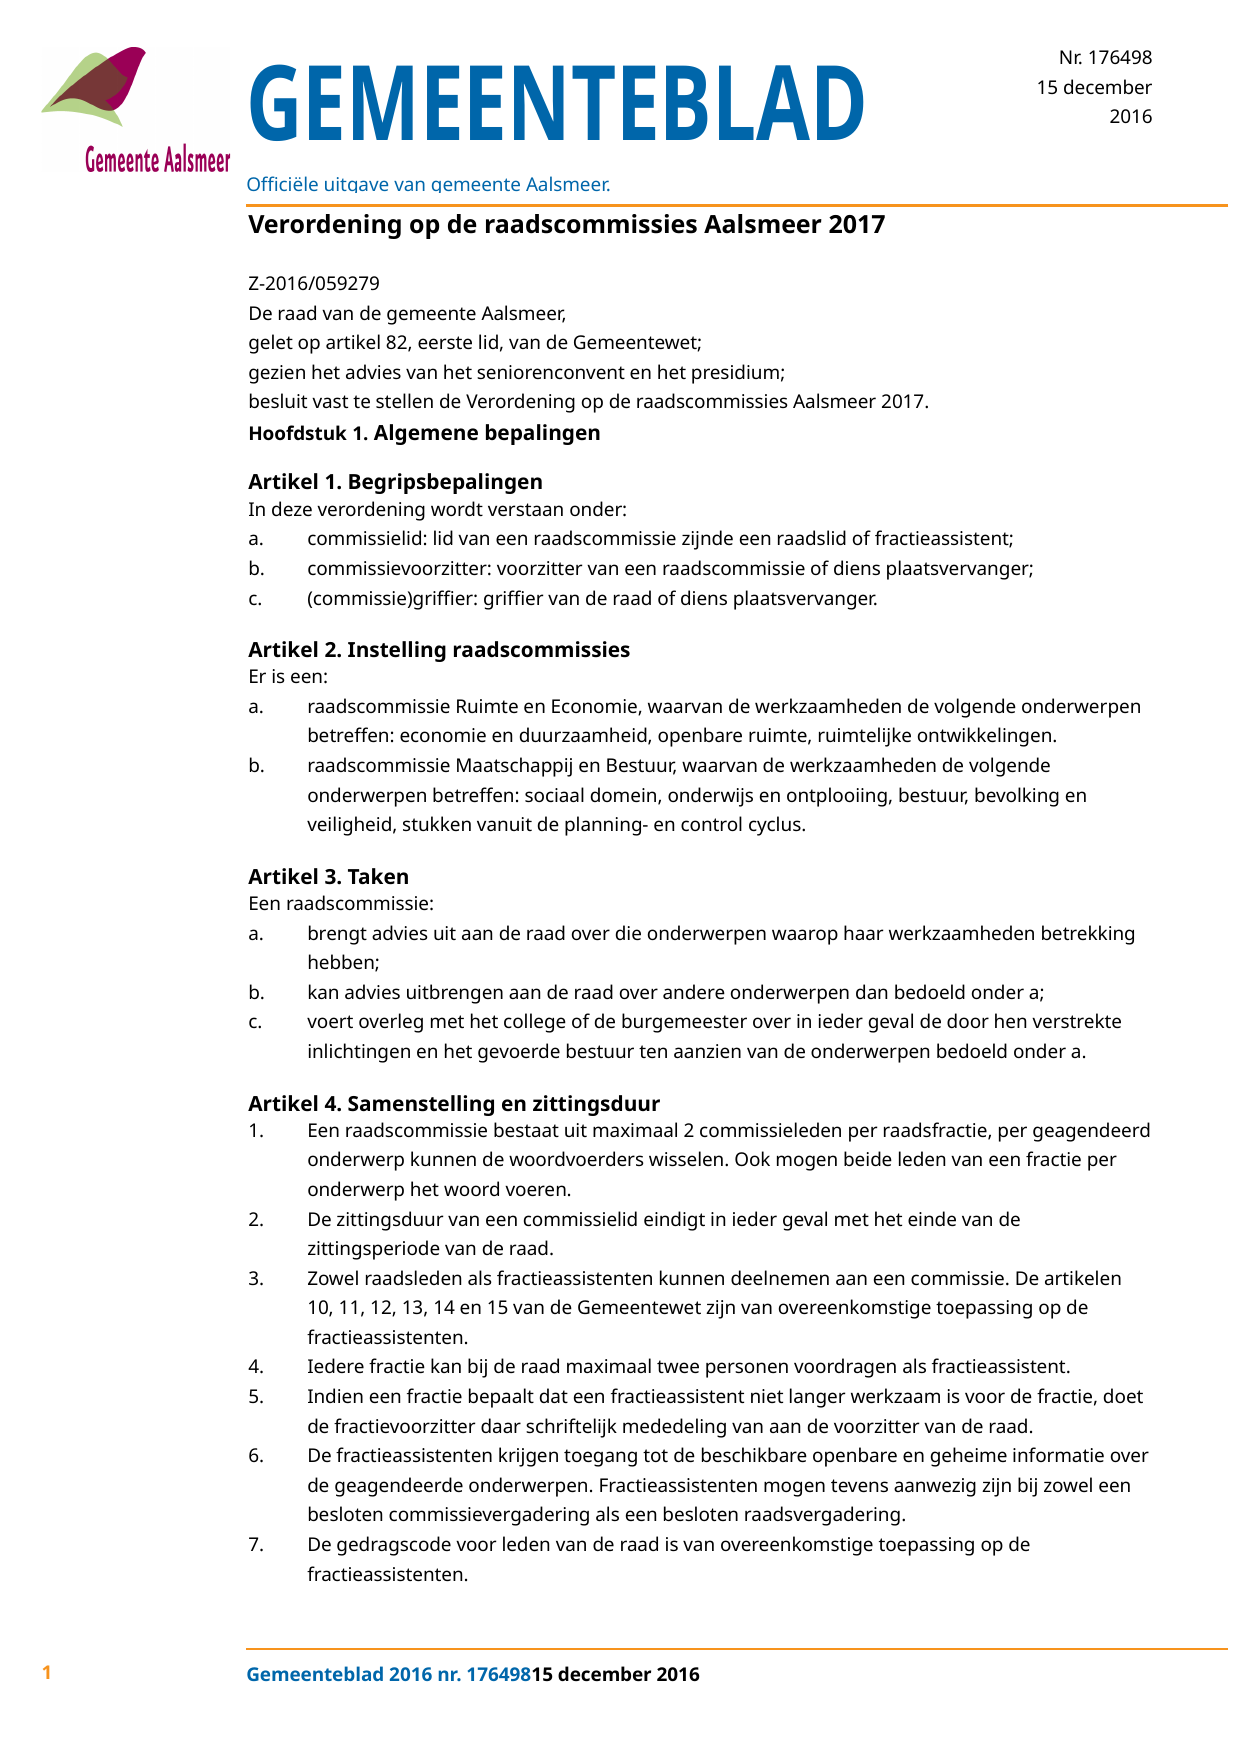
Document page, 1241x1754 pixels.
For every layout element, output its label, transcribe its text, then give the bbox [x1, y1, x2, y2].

text Hoofdstuk 1. Algemene bepalingen [248, 418, 1152, 447]
text Een raadscommissie: [248, 890, 1152, 916]
list commissielid: lid van een raadscommissie zijnde een raadslid of fractieassistent; [248, 526, 1152, 551]
text gelet op artikel 82, eerste lid, van de Gemeentewet; [248, 329, 1152, 355]
text In deze verordening wordt verstaan onder: [248, 496, 1152, 522]
text gezien het advies van het seniorenconvent en het presidium; [248, 359, 1152, 385]
list Indien een fractie bepaalt dat een fractieassistent niet langer werkzaam is voor de fractie, doet de fractievoorzitter daar schriftelijk mededeling van aan de voorzitter van de raad. [248, 1383, 1152, 1439]
text Artikel 3. Taken [248, 862, 1152, 890]
list De gedragscode voor leden van de raad is van overeenkomstige toepassing op de fractieassistenten. [248, 1531, 1152, 1587]
text Artikel 4. Samenstelling en zittingsduur [248, 1089, 1152, 1117]
list raadscommissie Maatschappij en Bestuur, waarvan de werkzaamheden de volgende onderwerpen betreffen: sociaal domein, onderwijs en ontplooiing, bestuur, bevolking en veiligheid, stukken vanuit de planning- en control cyclus. [248, 752, 1152, 837]
list Zowel raadsleden als fractieassistenten kunnen deelnemen aan een commissie. De artikelen 10, 11, 12, 13, 14 en 15 van de Gemeentewet zijn van overeenkomstige toepassing op de fractieassistenten. [248, 1265, 1152, 1350]
list De fractieassistenten krijgen toegang tot de beschikbare openbare en geheime informatie over de geagendeerde onderwerpen. Fractieassistenten mogen tevens aanwezig zijn bij zowel een besloten commissievergadering als een besloten raadsvergadering. [248, 1442, 1152, 1527]
text Artikel 1. Begripsbepalingen [248, 467, 1152, 496]
text Z-2016/059279 [248, 270, 1152, 296]
list (commissie)griffier: griffier van de raad of diens plaatsvervanger. [248, 585, 1152, 610]
list De zittingsduur van een commissielid eindigt in ieder geval met het einde van de zittingsperiode van de raad. [248, 1206, 1152, 1261]
list raadscommissie Ruimte en Economie, waarvan de werkzaamheden de volgende onderwerpen betreffen: economie en duurzaamheid, openbare ruimte, ruimtelijke ontwikkelingen. [248, 693, 1152, 748]
list commissievoorzitter: voorzitter van een raadscommissie of diens plaatsvervanger; [248, 555, 1152, 581]
list voert overleg met het college of de burgemeester over in ieder geval de door hen verstrekte inlichtingen en het gevoerde bestuur ten aanzien van de onderwerpen bedoeld onder a. [248, 1009, 1152, 1064]
list Iedere fractie kan bij de raad maximaal twee personen voordragen als fractieassistent. [248, 1354, 1152, 1379]
list brengt advies uit aan de raad over die onderwerpen waarop haar werkzaamheden betrekking hebben; [248, 920, 1152, 975]
text besluit vast te stellen de Verordening op de raadscommissies Aalsmeer 2017. [248, 389, 1152, 414]
list Een raadscommissie bestaat uit maximaal 2 commissieleden per raadsfractie, per geagendeerd onderwerp kunnen de woordvoerders wisselen. Ook mogen beide leden van een fractie per onderwerp het woord voeren. [248, 1117, 1152, 1202]
text Er is een: [248, 663, 1152, 689]
text De raad van de gemeente Aalsmeer, [248, 300, 1152, 326]
picture [41, 47, 231, 172]
text Artikel 2. Instelling raadscommissies [248, 635, 1152, 663]
text Verordening op de raadscommissies Aalsmeer 2017 [248, 207, 1152, 241]
list kan advies uitbrengen aan de raad over andere onderwerpen dan bedoeld onder a; [248, 979, 1152, 1005]
